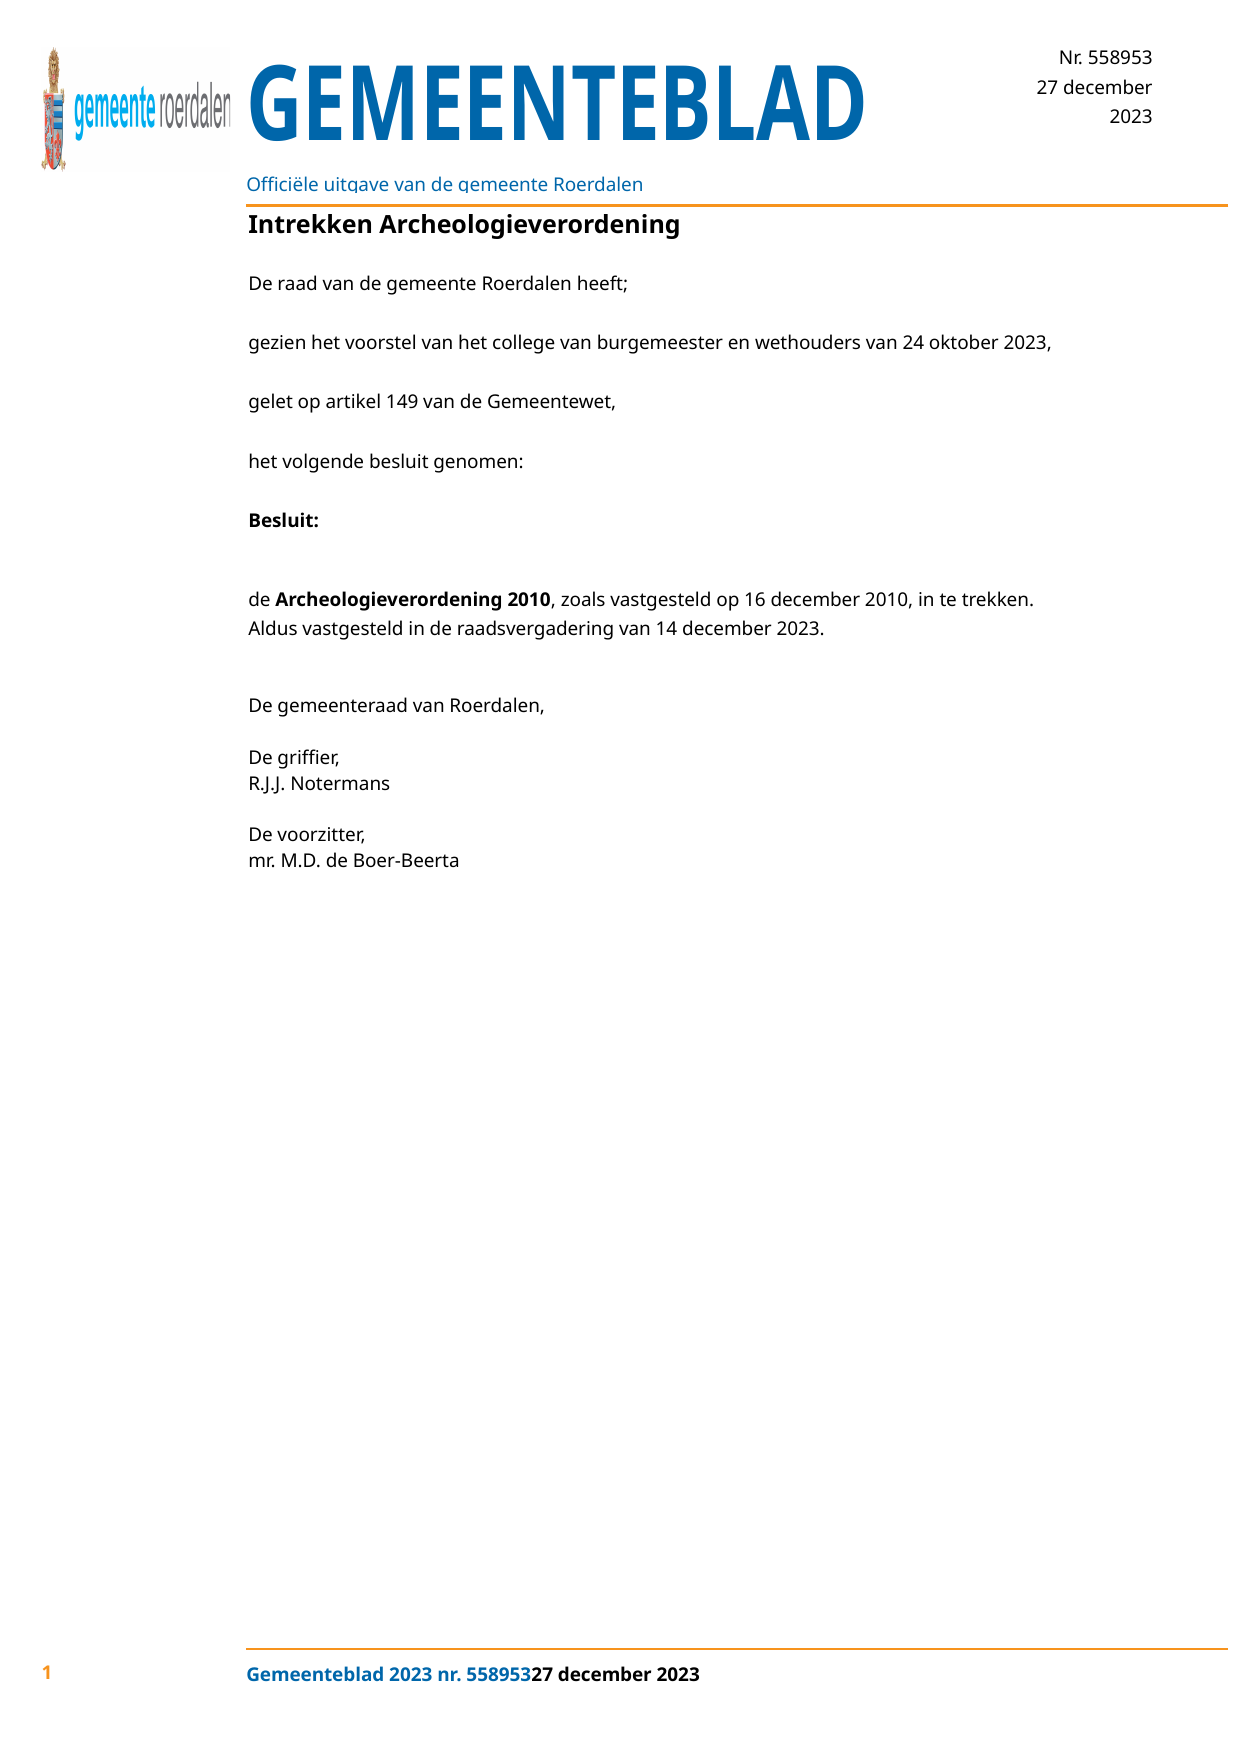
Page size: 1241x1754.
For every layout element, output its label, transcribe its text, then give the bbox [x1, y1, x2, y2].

text Aldus vastgesteld in de raadsvergadering van 14 december 2023. [248, 615, 1152, 641]
text Intrekken Archeologieverordening [248, 207, 1152, 241]
text gelet op artikel 149 van de Gemeentewet, [248, 389, 1152, 414]
text de Archeologieverordening 2010, zoals vastgesteld op 16 december 2010, in te trekken. [248, 586, 1152, 612]
text Besluit: [248, 507, 1152, 533]
text R.J.J. Notermans [248, 770, 1152, 796]
text het volgende besluit genomen: [248, 448, 1152, 473]
text gezien het voorstel van het college van burgemeester en wethouders van 24 oktober 2023, [248, 329, 1152, 355]
text De griffier, [248, 744, 1152, 770]
text mr. M.D. de Boer-Beerta [248, 847, 1152, 873]
text De raad van de gemeente Roerdalen heeft; [248, 270, 1152, 296]
picture [41, 47, 231, 172]
text De gemeenteraad van Roerdalen, [248, 693, 1152, 718]
text De voorzitter, [248, 821, 1152, 847]
